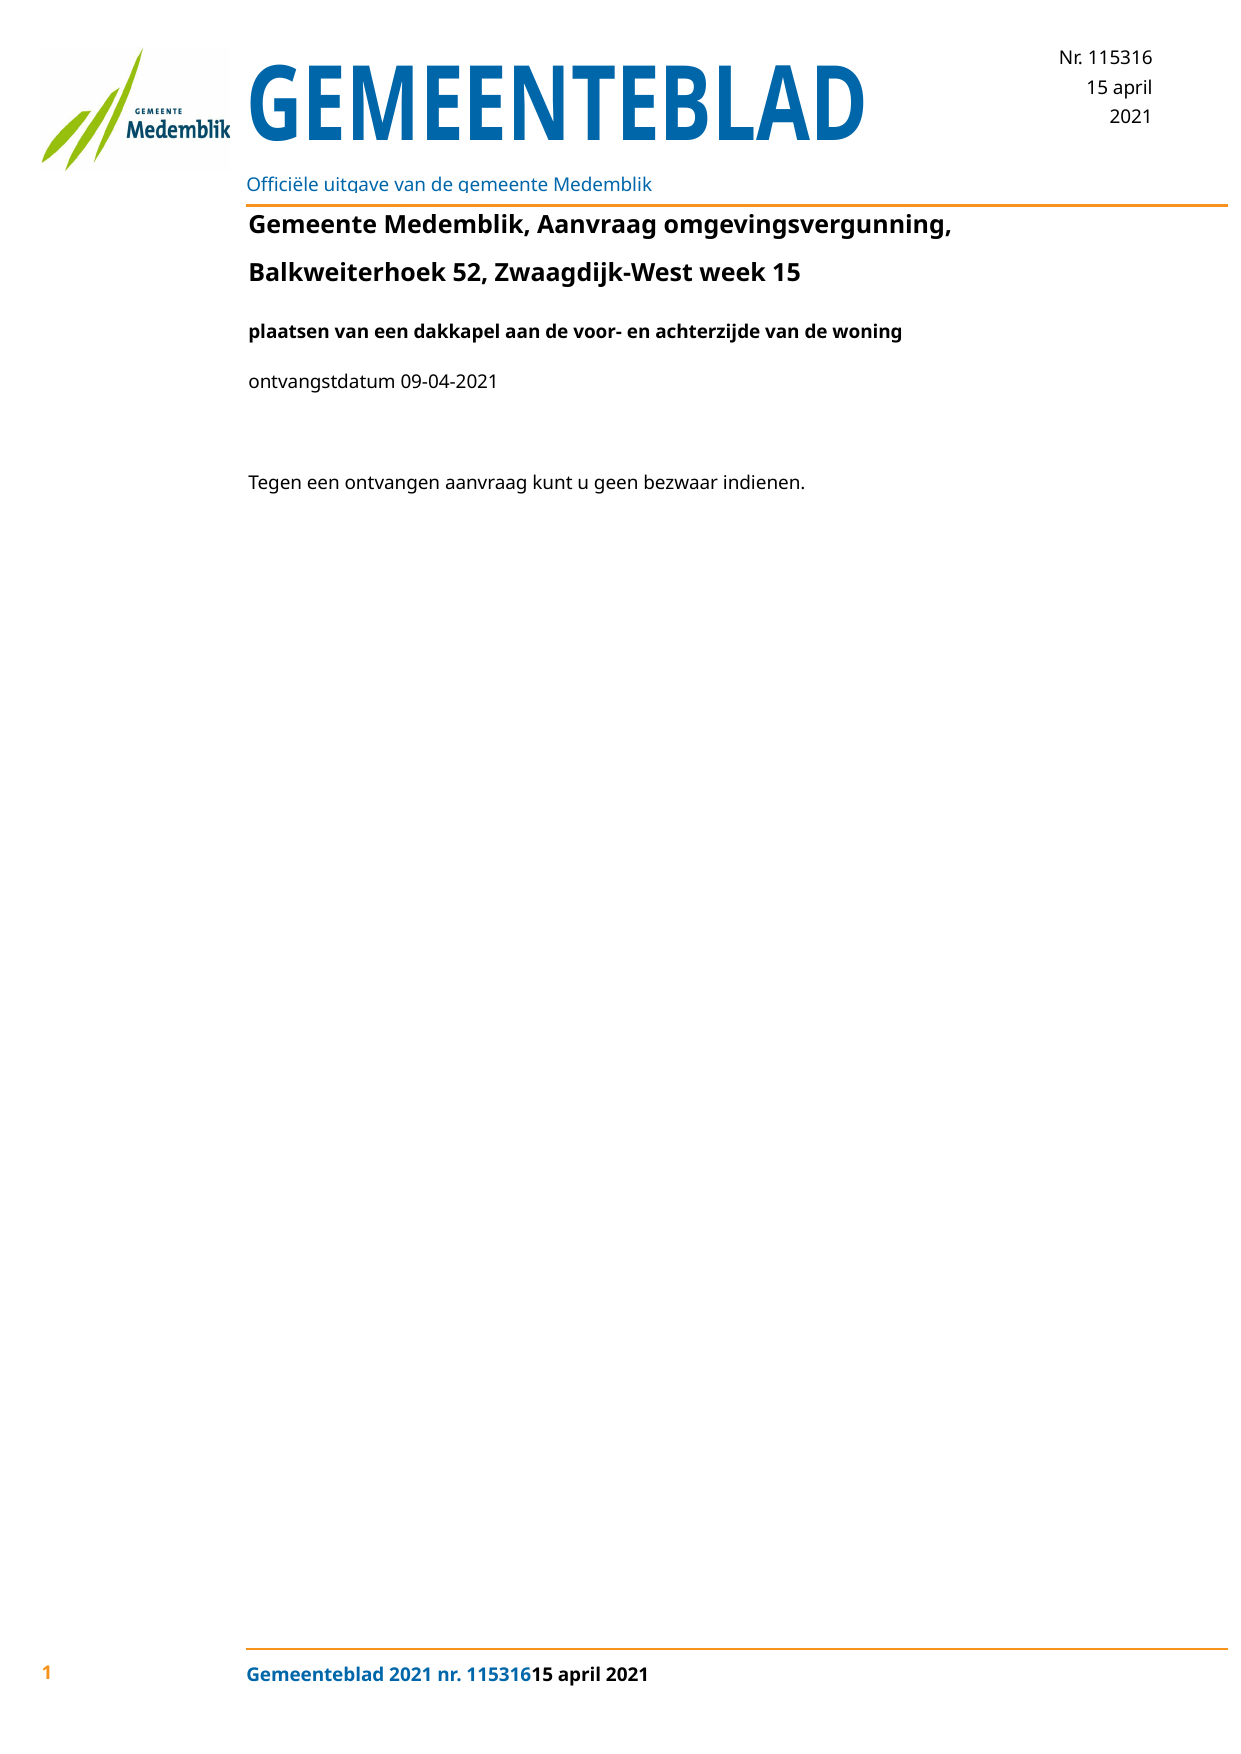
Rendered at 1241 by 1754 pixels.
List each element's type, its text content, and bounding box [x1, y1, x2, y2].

text plaatsen van een dakkapel aan de voor- en achterzijde van de woning [248, 318, 1152, 344]
text ontvangstdatum 09-04-2021 [248, 368, 1152, 394]
text Tegen een ontvangen aanvraag kunt u geen bezwaar indienen. [248, 469, 1152, 495]
picture [41, 47, 231, 172]
text Gemeente Medemblik, Aanvraag omgevingsvergunning, Balkweiterhoek 52, Zwaagdijk-West week 15 [248, 207, 1152, 288]
